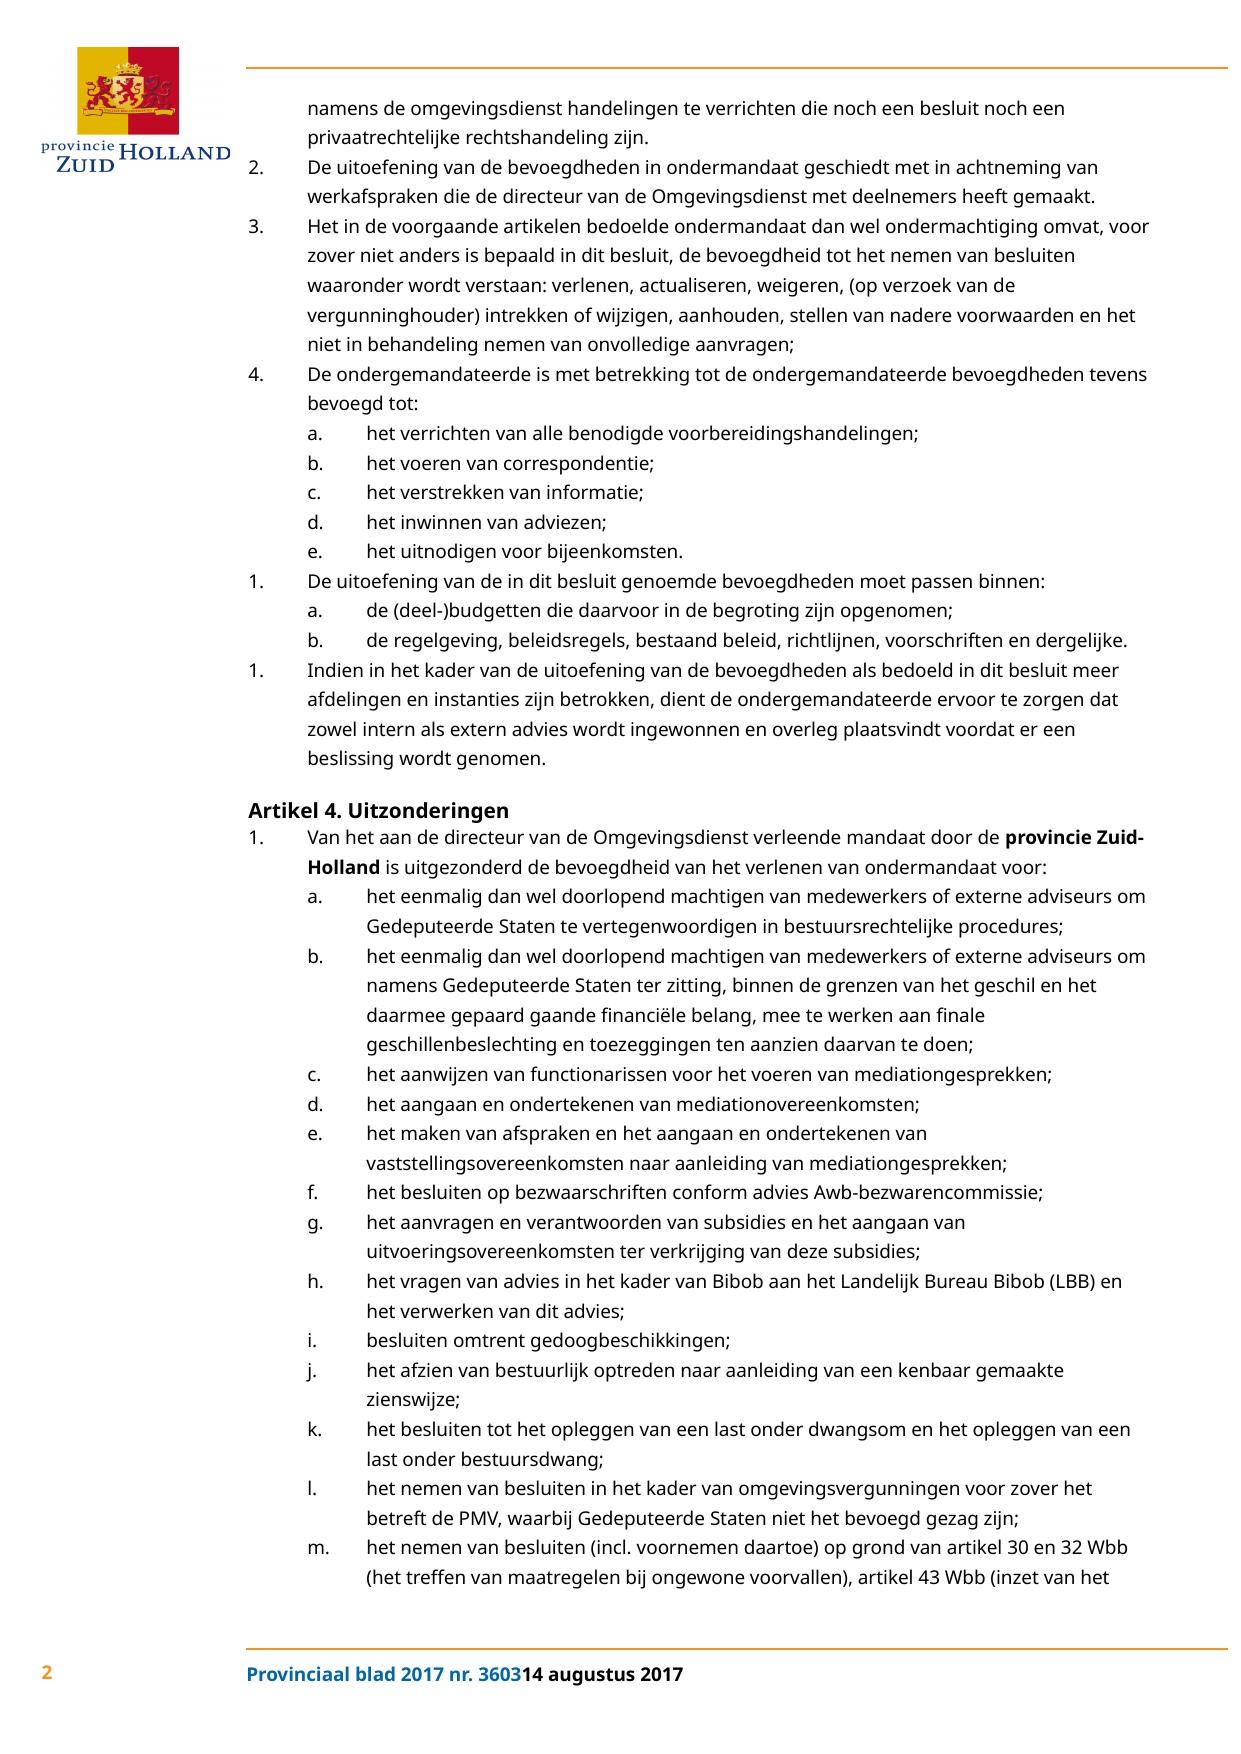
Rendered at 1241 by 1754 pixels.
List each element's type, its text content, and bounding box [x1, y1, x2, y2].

list het verstrekken van informatie; [307, 479, 1152, 505]
list Het in de voorgaande artikelen bedoelde ondermandaat dan wel ondermachtiging omvat, voor zover niet anders is bepaald in dit besluit, de bevoegdheid tot het nemen van besluiten waaronder wordt verstaan: verlenen, actualiseren, weigeren, (op verzoek van de vergunninghouder) intrekken of wijzigen, aanhouden, stellen van nadere voorwaarden en het niet in behandeling nemen van onvolledige aanvragen; [248, 213, 1152, 357]
list het besluiten tot het opleggen van een last onder dwangsom en het opleggen van een last onder bestuursdwang; [307, 1416, 1152, 1471]
list het eenmalig dan wel doorlopend machtigen van medewerkers of externe adviseurs om Gedeputeerde Staten te vertegenwoordigen in bestuursrechtelijke procedures; [307, 884, 1152, 939]
list het verrichten van alle benodigde voorbereidingshandelingen; [307, 420, 1152, 446]
list het inwinnen van adviezen; [307, 509, 1152, 535]
list het nemen van besluiten in het kader van omgevingsvergunningen voor zover het betreft de PMV, waarbij Gedeputeerde Staten niet het bevoegd gezag zijn; [307, 1475, 1152, 1531]
picture [41, 47, 231, 172]
list het nemen van besluiten (incl. voornemen daartoe) op grond van artikel 30 en 32 Wbb (het treffen van maatregelen bij ongewone voorvallen), artikel 43 Wbb (inzet van het [307, 1534, 1152, 1590]
list het aanwijzen van functionarissen voor het voeren van mediationgesprekken; [307, 1061, 1152, 1087]
list het aangaan en ondertekenen van mediationovereenkomsten; [307, 1091, 1152, 1116]
text Artikel 4. Uitzonderingen [248, 796, 1152, 824]
list de regelgeving, beleidsregels, bestaand beleid, richtlijnen, voorschriften en dergelijke. [307, 627, 1152, 653]
list het vragen van advies in het kader van Bibob aan het Landelijk Bureau Bibob (LBB) en het verwerken van dit advies; [307, 1268, 1152, 1323]
list het afzien van bestuurlijk optreden naar aanleiding van een kenbaar gemaakte zienswijze; [307, 1357, 1152, 1412]
list De uitoefening van de in dit besluit genoemde bevoegdheden moet passen binnen: [248, 568, 1152, 594]
list Indien in het kader van de uitoefening van de bevoegdheden als bedoeld in dit besluit meer afdelingen en instanties zijn betrokken, dient de ondergemandateerde ervoor te zorgen dat zowel intern als extern advies wordt ingewonnen en overleg plaatsvindt voordat er een beslissing wordt genomen. [248, 657, 1152, 771]
list De uitoefening van de bevoegdheden in ondermandaat geschiedt met in achtneming van werkafspraken die de directeur van de Omgevingsdienst met deelnemers heeft gemaakt. [248, 154, 1152, 209]
list het besluiten op bezwaarschriften conform advies Awb-bezwarencommissie; [307, 1179, 1152, 1205]
list besluiten omtrent gedoogbeschikkingen; [307, 1327, 1152, 1353]
list het uitnodigen voor bijeenkomsten. [307, 538, 1152, 564]
list De ondergemandateerde is met betrekking tot de ondergemandateerde bevoegdheden tevens bevoegd tot: [248, 361, 1152, 416]
list het aanvragen en verantwoorden van subsidies en het aangaan van uitvoeringsovereenkomsten ter verkrijging van deze subsidies; [307, 1209, 1152, 1264]
list het maken van afspraken en het aangaan en ondertekenen van vaststellingsovereenkomsten naar aanleiding van mediationgesprekken; [307, 1120, 1152, 1176]
list Van het aan de directeur van de Omgevingsdienst verleende mandaat door de provincie Zuid-Holland is uitgezonderd de bevoegdheid van het verlenen van ondermandaat voor: [248, 824, 1152, 880]
list het voeren van correspondentie; [307, 450, 1152, 476]
list het eenmalig dan wel doorlopend machtigen van medewerkers of externe adviseurs om namens Gedeputeerde Staten ter zitting, binnen de grenzen van het geschil en het daarmee gepaard gaande financiële belang, mee te werken aan finale geschillenbeslechting en toezeggingen ten aanzien daarvan te doen; [307, 943, 1152, 1057]
list de (deel-)budgetten die daarvoor in de begroting zijn opgenomen; [307, 598, 1152, 623]
list namens de omgevingsdienst handelingen te verrichten die noch een besluit noch een privaatrechtelijke rechtshandeling zijn. [248, 95, 1152, 150]
